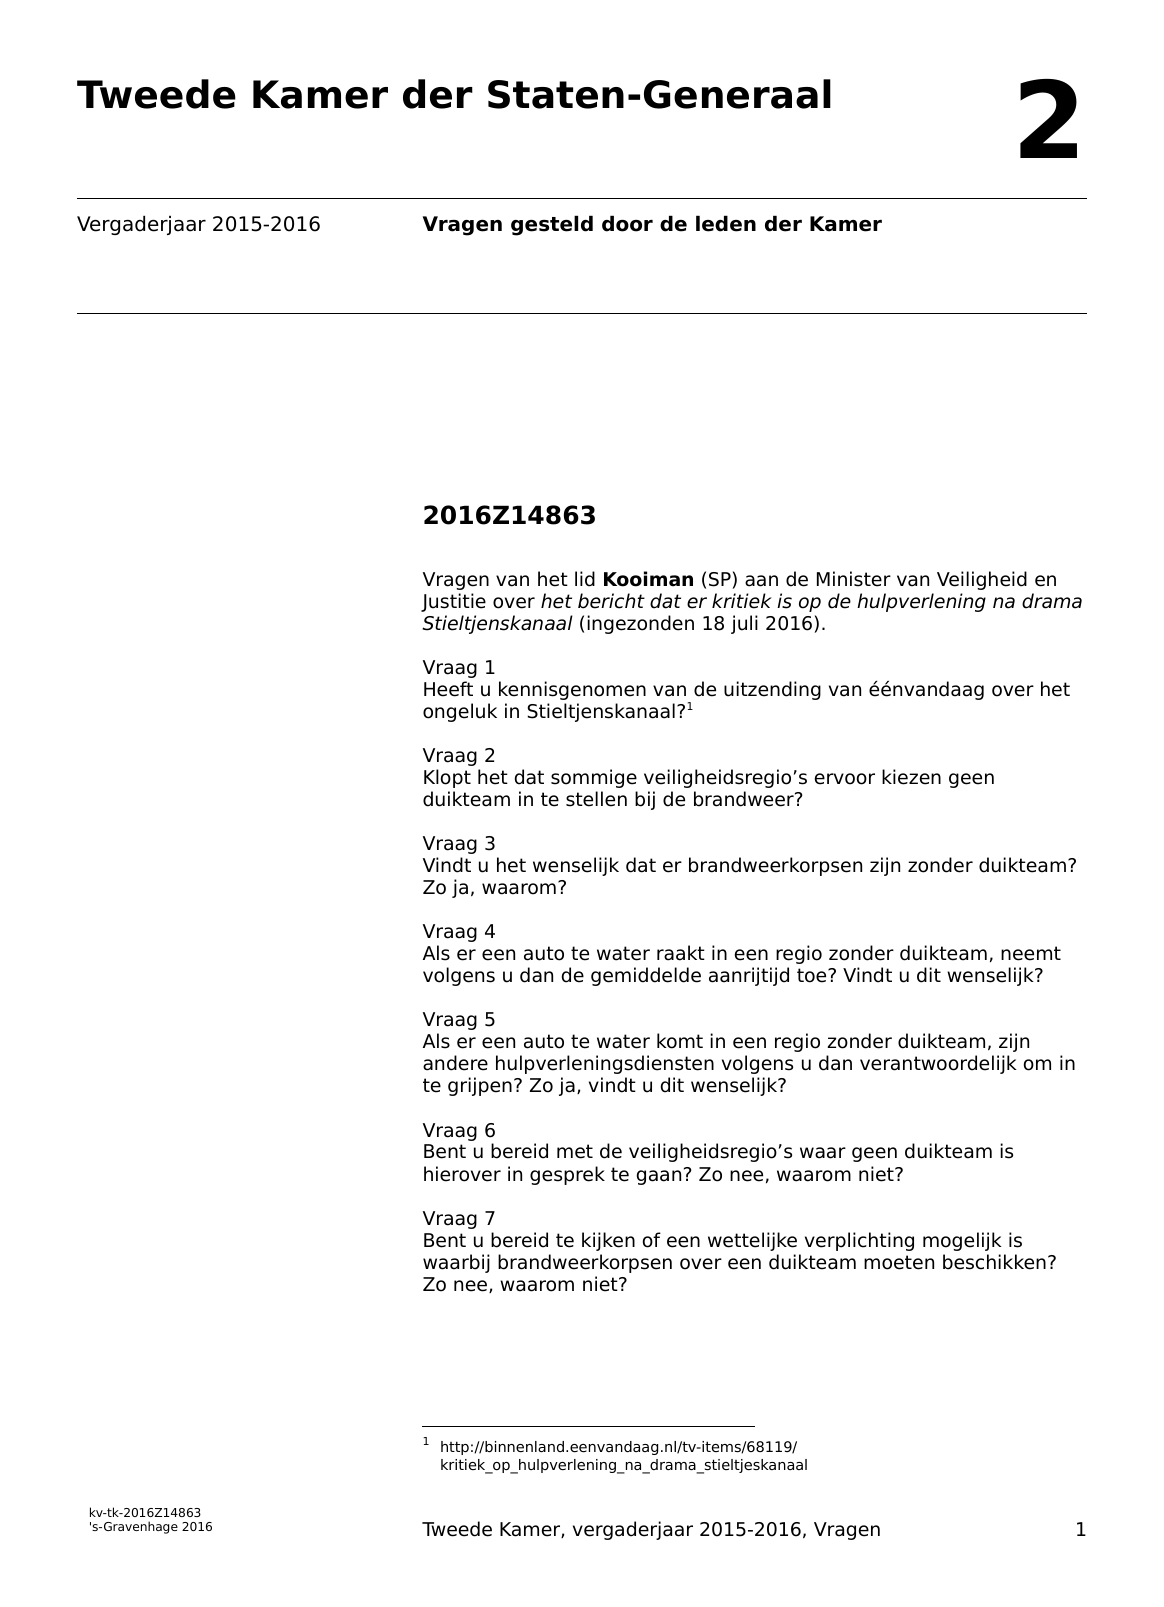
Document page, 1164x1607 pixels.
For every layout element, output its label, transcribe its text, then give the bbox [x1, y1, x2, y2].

text Vraag 2 [422, 745, 1087, 767]
text http://binnenland.eenvandaag.nl/tv-items/68119/kritiek_op_hulpverlening_na_drama_stieltjeskanaal [422, 1435, 1087, 1474]
text Vraag 7 [422, 1208, 1087, 1229]
table_header 2 [886, 59, 1087, 198]
text Als er een auto te water raakt in een regio zonder duikteam, neemt volgens u dan de gemiddelde aanrijtijd toe? Vindt u dit wenselijk? [422, 943, 1087, 987]
table_header Tweede Kamer der Staten-Generaal [77, 59, 886, 198]
table_cell Vergaderjaar 2015-2016 [77, 199, 422, 313]
text 2016Z14863 [422, 501, 1087, 531]
text Bent u bereid met de veiligheidsregio’s waar geen duikteam is hierover in gesprek te gaan? Zo nee, waarom niet? [422, 1141, 1087, 1185]
text Vraag 3 [422, 833, 1087, 855]
text Vraag 5 [422, 1009, 1087, 1031]
text kv-tk-2016Z14863 [88, 1506, 323, 1520]
text Heeft u kennisgenomen van de uitzending van éénvandaag over het ongeluk in Stieltjenskanaal? [422, 679, 1087, 723]
text 's-Gravenhage 2016 [88, 1520, 323, 1534]
text Als er een auto te water komt in een regio zonder duikteam, zijn andere hulpverleningsdiensten volgens u dan verantwoordelijk om in te grijpen? Zo ja, vindt u dit wenselijk? [422, 1031, 1087, 1097]
text Vraag 1 [422, 657, 1087, 679]
text Klopt het dat sommige veiligheidsregio’s ervoor kiezen geen duikteam in te stellen bij de brandweer? [422, 767, 1087, 811]
text Bent u bereid te kijken of een wettelijke verplichting mogelijk is waarbij brandweerkorpsen over een duikteam moeten beschikken? Zo nee, waarom niet? [422, 1229, 1087, 1296]
text Vraag 6 [422, 1119, 1087, 1141]
text Vraag 4 [422, 921, 1087, 943]
text Vindt u het wenselijk dat er brandweerkorpsen zijn zonder duikteam? Zo ja, waarom? [422, 855, 1087, 899]
text Vragen van het lid Kooiman (SP) aan de Minister van Veiligheid en Justitie over het bericht dat er kritiek is op de hulpverlening na drama Stieltjenskanaal (ingezonden 18 juli 2016). [422, 569, 1087, 635]
table_cell Vragen gesteld door de leden der Kamer [422, 199, 1087, 313]
